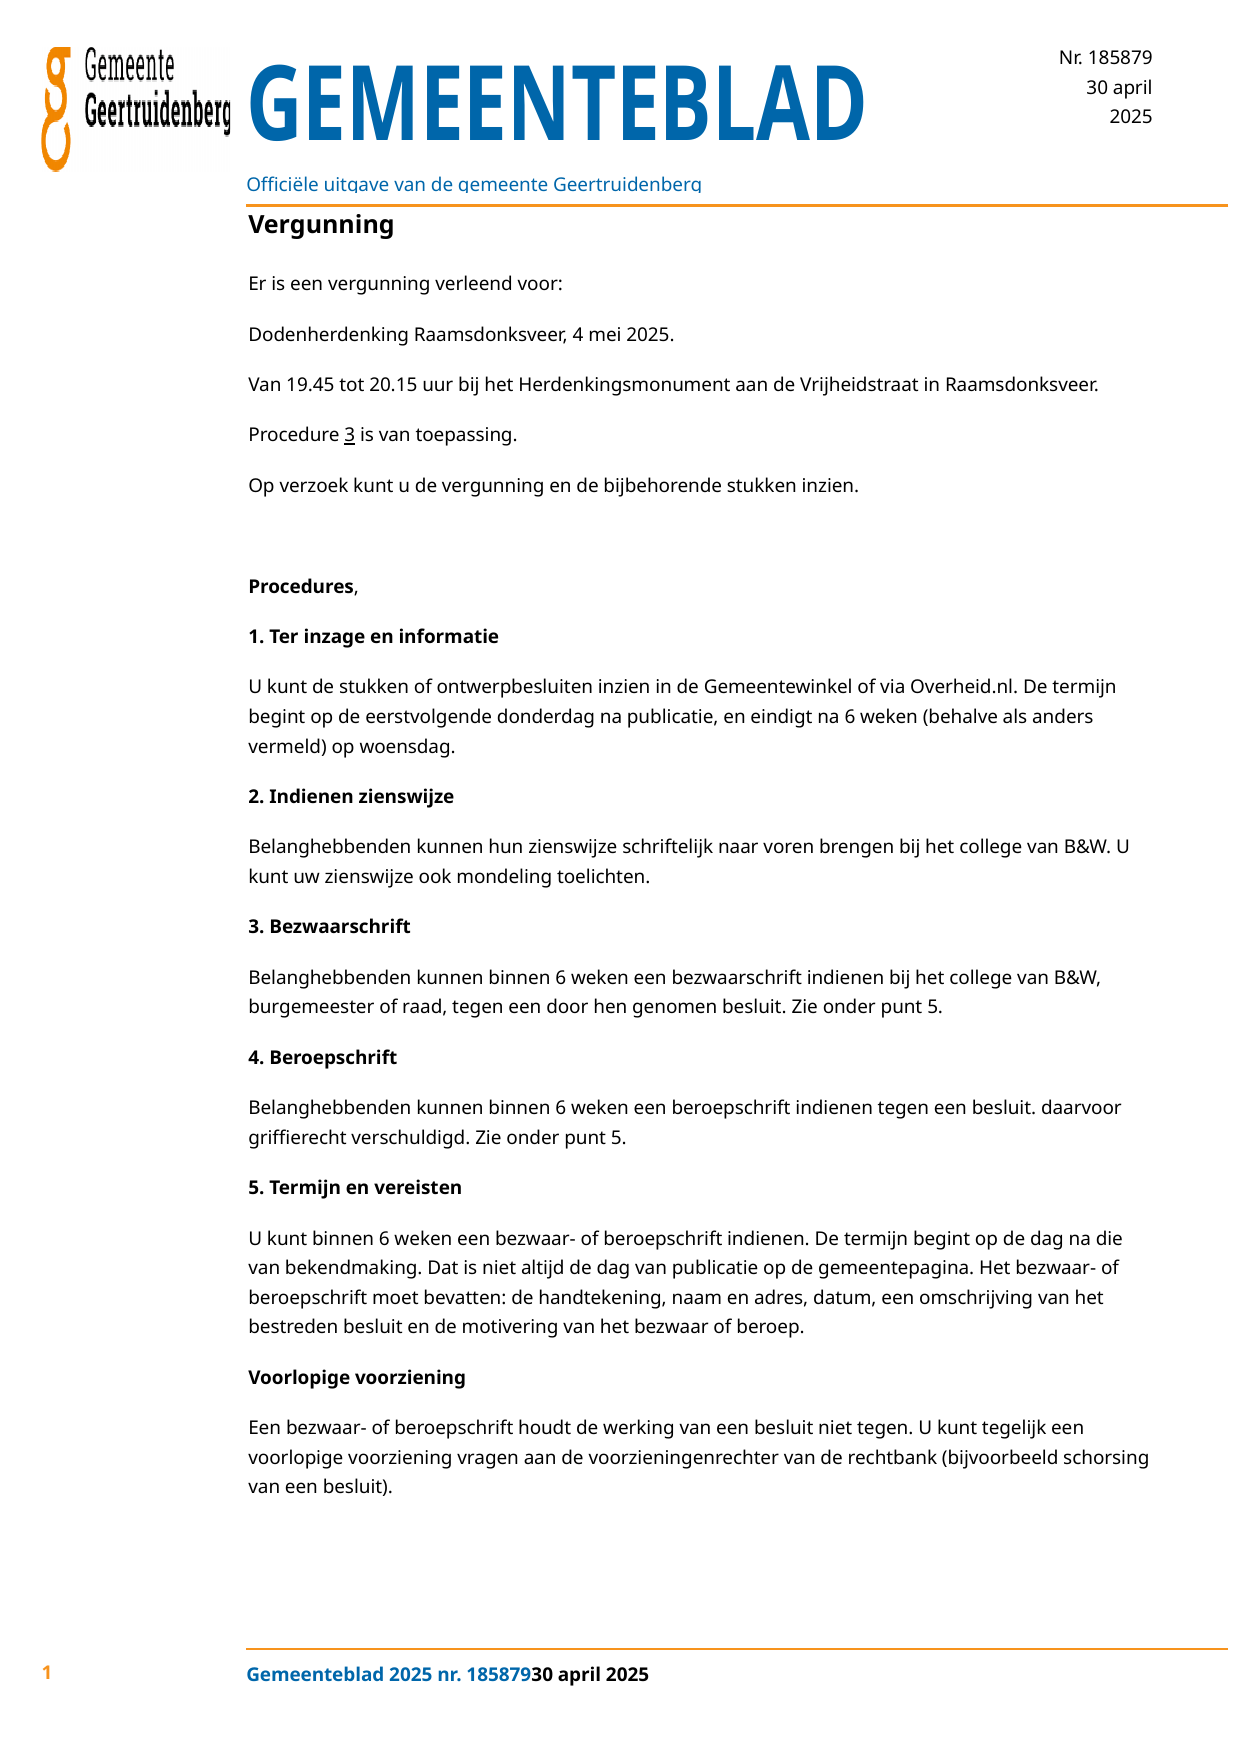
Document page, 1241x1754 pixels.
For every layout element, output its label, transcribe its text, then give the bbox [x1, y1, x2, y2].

text Belanghebbenden kunnen hun zienswijze schriftelijk naar voren brengen bij het college van B&W. U kunt uw zienswijze ook mondeling toelichten. [248, 834, 1152, 889]
text U kunt binnen 6 weken een bezwaar- of beroepschrift indienen. De termijn begint op de dag na die van bekendmaking. Dat is niet altijd de dag van publicatie op de gemeentepagina. Het bezwaar- of beroepschrift moet bevatten: de handtekening, naam en adres, datum, een omschrijving van het bestreden besluit en de motivering van het bezwaar of beroep. [248, 1225, 1152, 1339]
text Van 19.45 tot 20.15 uur bij het Herdenkingsmonument aan de Vrijheidstraat in Raamsdonksveer. [248, 371, 1152, 397]
text Belanghebbenden kunnen binnen 6 weken een beroepschrift indienen tegen een besluit. daarvoor griffierecht verschuldigd. Zie onder punt 5. [248, 1094, 1152, 1150]
text 2. Indienen zienswijze [248, 783, 1152, 809]
text Vergunning [248, 207, 1152, 241]
text Op verzoek kunt u de vergunning en de bijbehorende stukken inzien. [248, 472, 1152, 498]
text 1. Ter inzage en informatie [248, 623, 1152, 649]
text 4. Beroepschrift [248, 1044, 1152, 1070]
picture [41, 47, 231, 172]
text U kunt de stukken of ontwerpbesluiten inzien in de Gemeentewinkel of via Overheid.nl. De termijn begint op de eerstvolgende donderdag na publicatie, en eindigt na 6 weken (behalve als anders vermeld) op woensdag. [248, 674, 1152, 758]
text 5. Termijn en vereisten [248, 1174, 1152, 1200]
text Procedure 3 is van toepassing. [248, 422, 1152, 447]
text Er is een vergunning verleend voor: [248, 270, 1152, 296]
text Een bezwaar- of beroepschrift houdt de werking van een besluit niet tegen. U kunt tegelijk een voorlopige voorziening vragen aan de voorzieningenrechter van de rechtbank (bijvoorbeeld schorsing van een besluit). [248, 1414, 1152, 1499]
text Procedures, [248, 573, 1152, 598]
text 3. Bezwaarschrift [248, 914, 1152, 939]
text Dodenherdenking Raamsdonksveer, 4 mei 2025. [248, 321, 1152, 346]
text Voorlopige voorziening [248, 1364, 1152, 1390]
text Belanghebbenden kunnen binnen 6 weken een bezwaarschrift indienen bij het college van B&W, burgemeester of raad, tegen een door hen genomen besluit. Zie onder punt 5. [248, 964, 1152, 1019]
